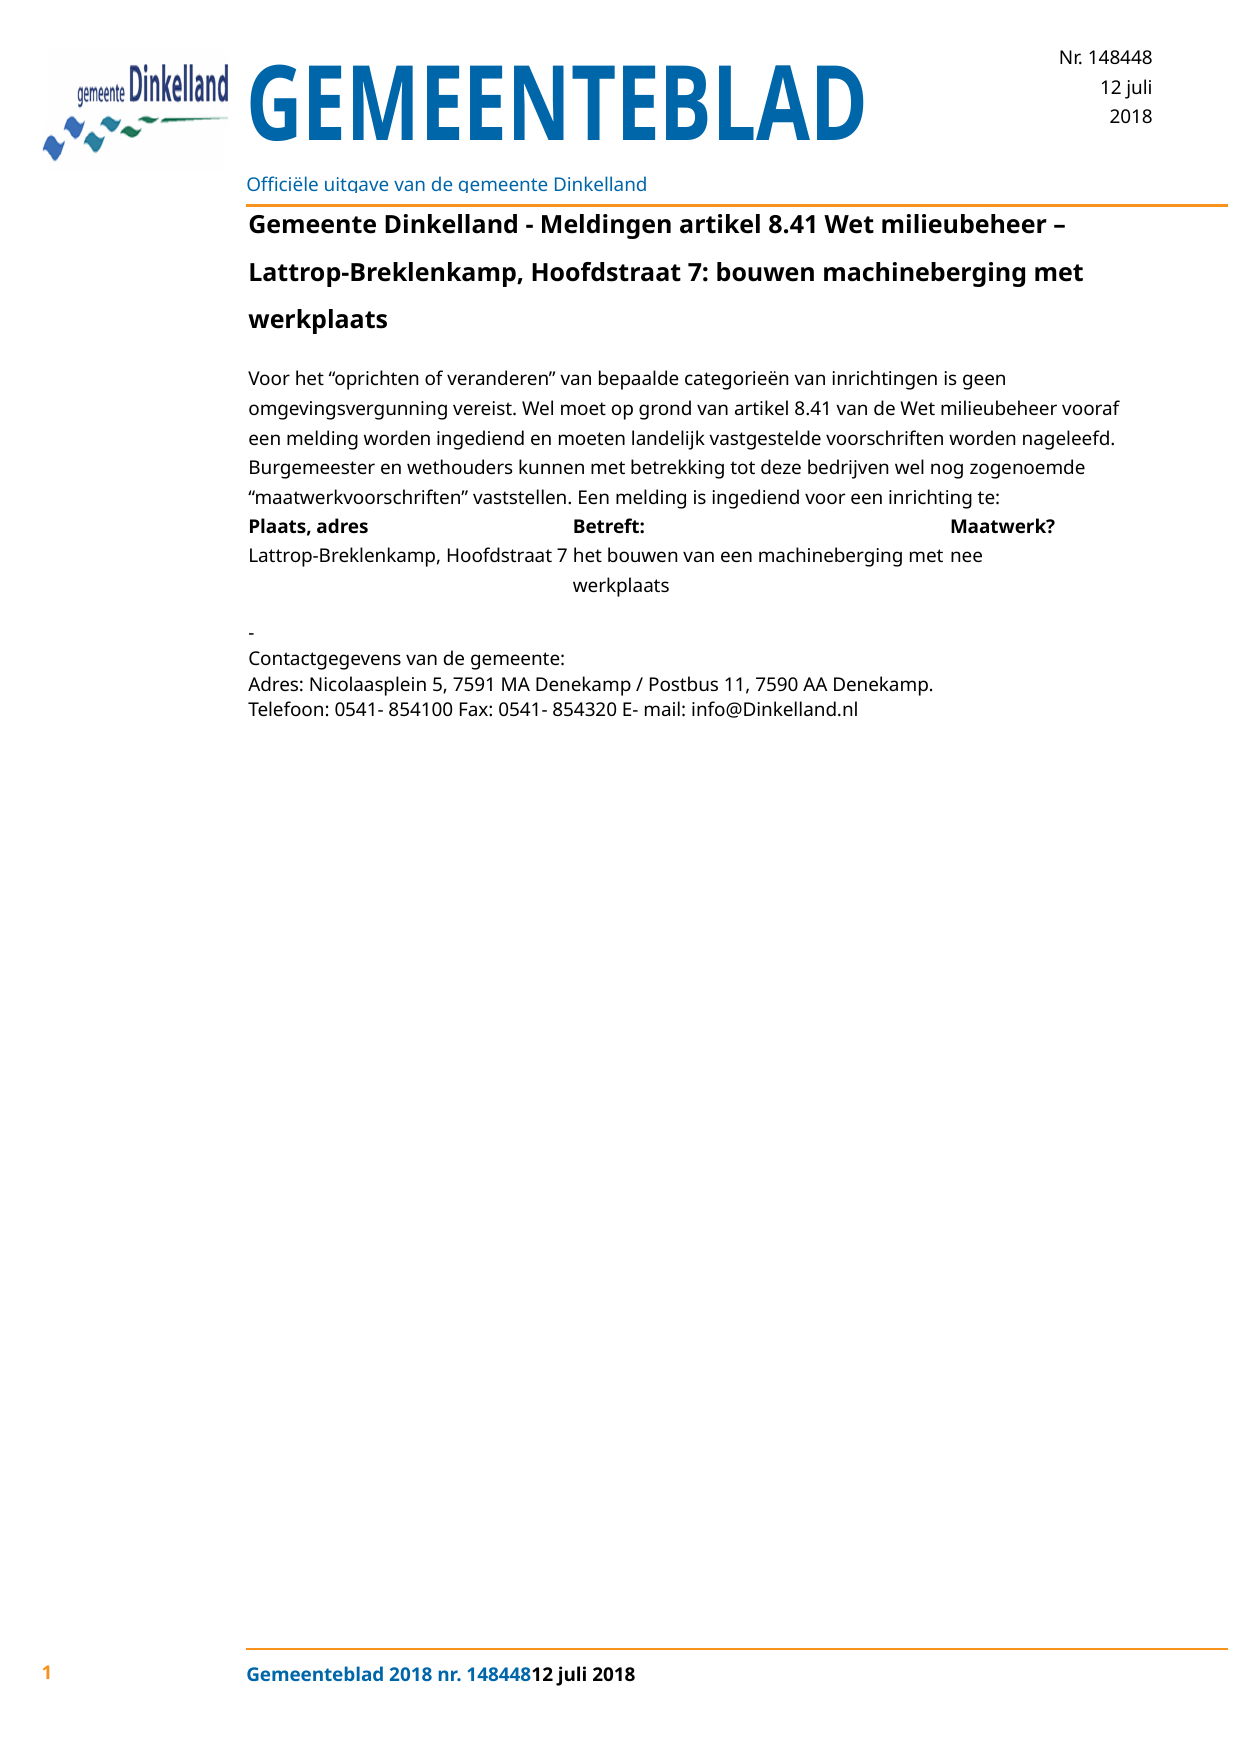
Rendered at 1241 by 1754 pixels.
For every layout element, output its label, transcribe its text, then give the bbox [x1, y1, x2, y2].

text - [248, 619, 1152, 645]
text Voor het “oprichten of veranderen” van bepaalde categorieën van inrichtingen is geen omgevingsvergunning vereist. Wel moet op grond van artikel 8.41 van de Wet milieubeheer vooraf een melding worden ingediend en moeten landelijk vastgestelde voorschriften worden nageleefd. Burgemeester en wethouders kunnen met betrekking tot deze bedrijven wel nog zogenoemde “maatwerkvoorschriften” vaststellen. Een melding is ingediend voor een inrichting te: [248, 366, 1152, 509]
picture [41, 47, 231, 172]
table_header Plaats, adres [248, 514, 573, 539]
text Gemeente Dinkelland - Meldingen artikel 8.41 Wet milieubeheer – Lattrop-Breklenkamp, Hoofdstraat 7: bouwen machineberging met werkplaats [248, 207, 1152, 336]
table_header Betreft: [573, 514, 950, 539]
text Adres: Nicolaasplein 5, 7591 MA Denekamp / Postbus 11, 7590 AA Denekamp. [248, 671, 1152, 697]
text Telefoon: 0541- 854100 Fax: 0541- 854320 E- mail: info@Dinkelland.nl [248, 697, 1152, 722]
table_header nee [950, 543, 1152, 598]
table_header Maatwerk? [950, 514, 1152, 539]
text Contactgegevens van de gemeente: [248, 645, 1152, 671]
table_header Lattrop-Breklenkamp, Hoofdstraat 7 [248, 543, 573, 598]
table_header het bouwen van een machineberging met werkplaats [573, 543, 950, 598]
